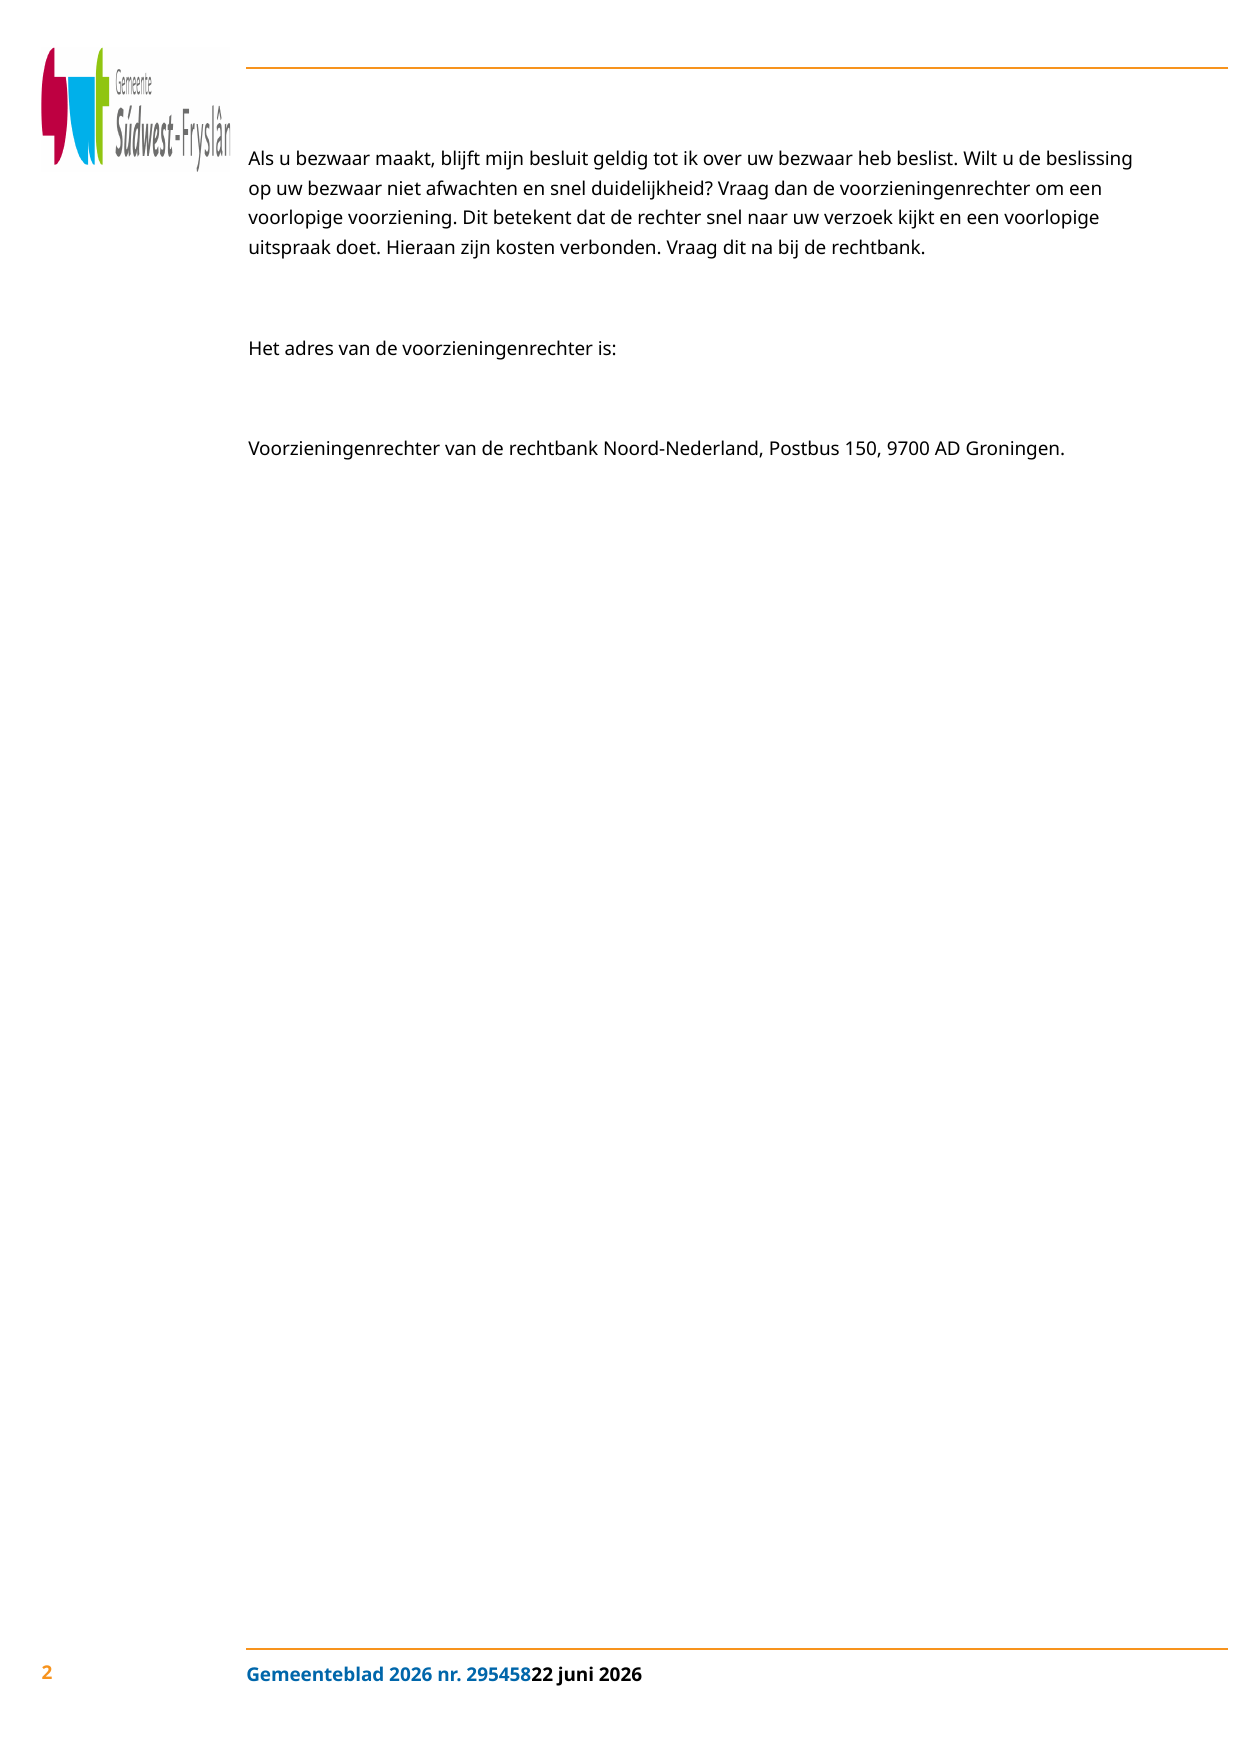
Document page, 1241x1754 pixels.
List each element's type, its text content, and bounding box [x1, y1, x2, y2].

text Voorzieningenrechter van de rechtbank Noord-Nederland, Postbus 150, 9700 AD Groningen. [248, 436, 1152, 461]
text Als u bezwaar maakt, blijft mijn besluit geldig tot ik over uw bezwaar heb beslist. Wilt u de beslissing op uw bezwaar niet afwachten en snel duidelijkheid? Vraag dan de voorzieningenrechter om een voorlopige voorziening. Dit betekent dat de rechter snel naar uw verzoek kijkt en een voorlopige uitspraak doet. Hieraan zijn kosten verbonden. Vraag dit na bij de rechtbank. [248, 145, 1152, 260]
text Het adres van de voorzieningenrechter is: [248, 335, 1152, 361]
picture [41, 47, 231, 172]
